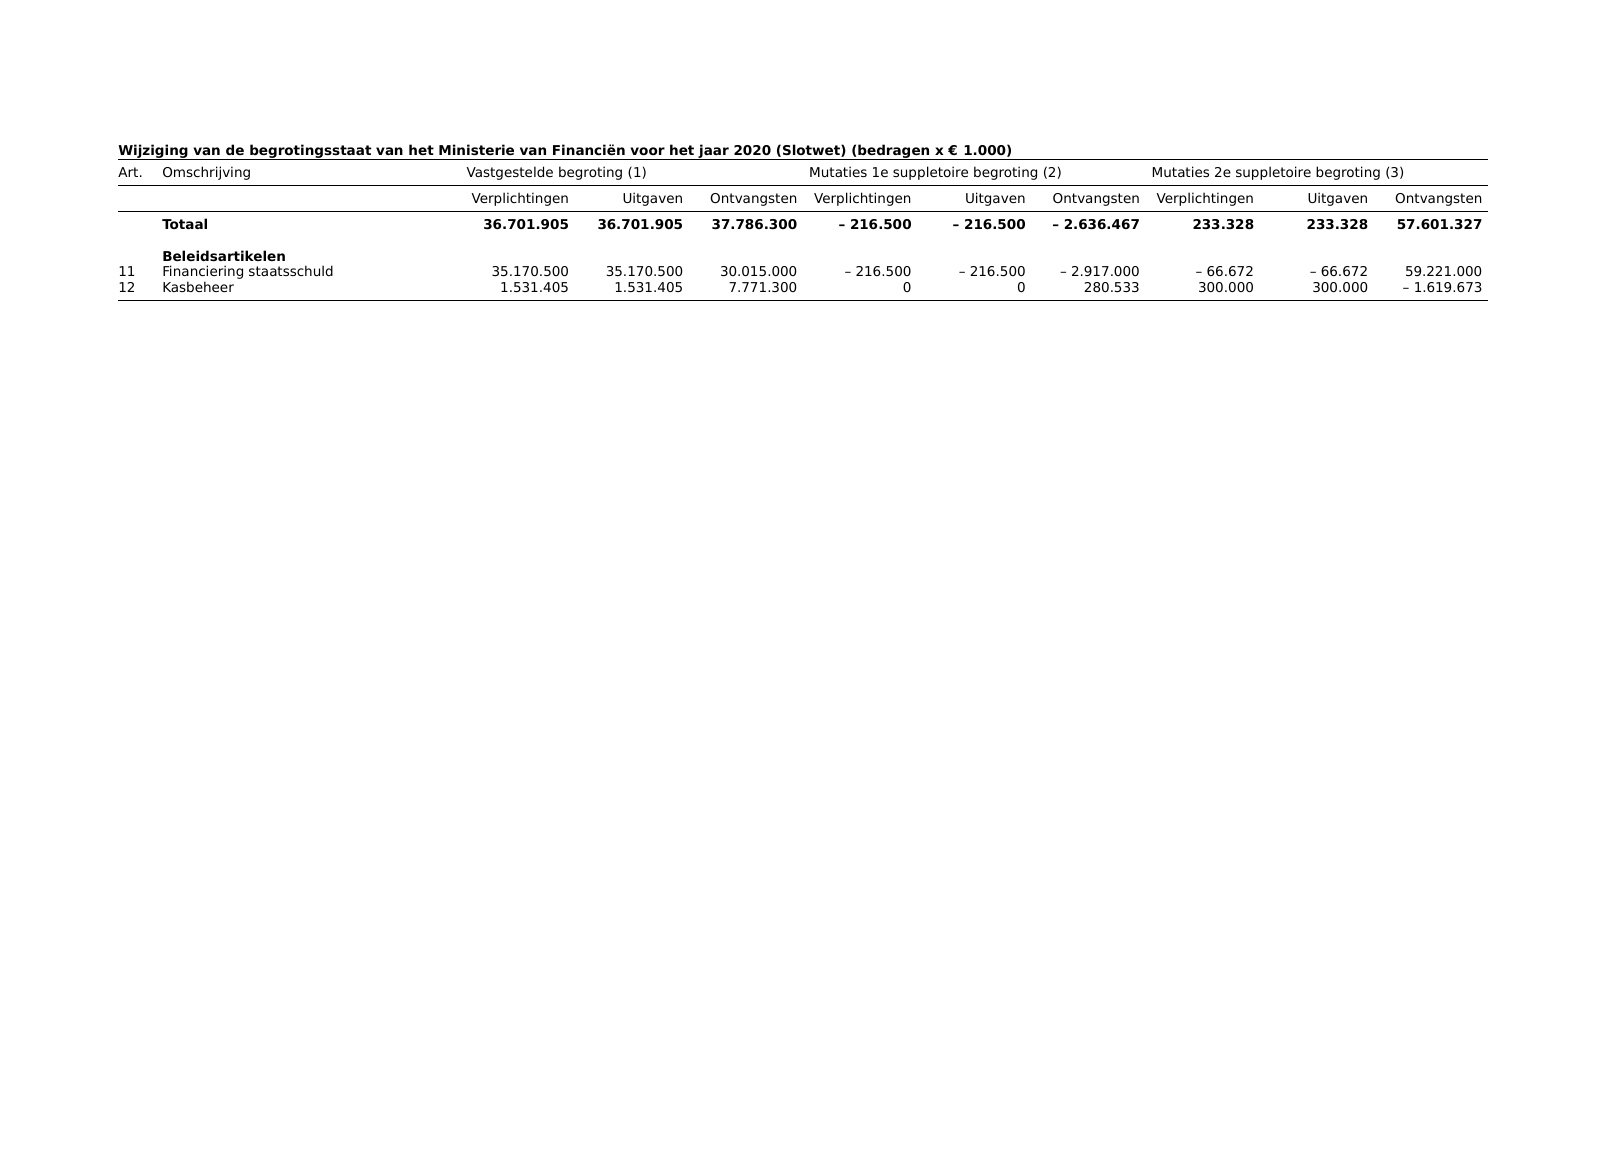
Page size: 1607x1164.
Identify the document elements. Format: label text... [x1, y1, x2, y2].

table_cell 1.531.405 [575, 280, 689, 300]
table_cell [1260, 248, 1374, 264]
table_cell Mutaties 1e suppletoire begroting (2) [803, 160, 1146, 185]
table_cell Uitgaven [1260, 186, 1374, 211]
table_cell [1031, 233, 1146, 248]
table_cell [461, 248, 575, 264]
table_cell [803, 248, 917, 264]
table_cell [461, 233, 575, 248]
table_cell [917, 248, 1031, 264]
table_cell Omschrijving [156, 160, 461, 185]
table_cell Totaal [156, 212, 461, 233]
table_cell [1031, 248, 1146, 264]
table_cell 300.000 [1146, 280, 1260, 300]
table_cell 57.601.327 [1374, 212, 1488, 233]
table_cell Vastgestelde begroting (1) [461, 160, 803, 185]
table_cell [1260, 233, 1374, 248]
table_header Wijziging van de begrotingsstaat van het Ministerie van Financiën voor het jaar 2020 (Slotwet) (bedragen x € 1.000) [118, 143, 1488, 159]
table_cell 0 [917, 280, 1031, 300]
table_cell Uitgaven [575, 186, 689, 211]
table_cell – 1.619.673 [1374, 280, 1488, 300]
table_cell [803, 233, 917, 248]
table_cell Uitgaven [917, 186, 1031, 211]
table_cell – 2.917.000 [1031, 264, 1146, 280]
table_cell [1146, 248, 1260, 264]
table_cell – 66.672 [1146, 264, 1260, 280]
table_cell 300.000 [1260, 280, 1374, 300]
table_cell 1.531.405 [461, 280, 575, 300]
table_cell Beleidsartikelen [156, 248, 461, 264]
table_cell Ontvangsten [1031, 186, 1146, 211]
table_cell 37.786.300 [689, 212, 803, 233]
table_cell – 216.500 [917, 212, 1031, 233]
table_cell [118, 212, 156, 233]
table_cell Kasbeheer [156, 280, 461, 300]
table_cell 59.221.000 [1374, 264, 1488, 280]
table_cell 0 [803, 280, 917, 300]
table_cell – 216.500 [803, 264, 917, 280]
table_cell – 216.500 [917, 264, 1031, 280]
table_cell [1374, 248, 1488, 264]
table_cell [1146, 233, 1260, 248]
table_cell [575, 248, 689, 264]
table_cell Mutaties 2e suppletoire begroting (3) [1146, 160, 1488, 185]
table_cell 12 [118, 280, 156, 300]
table_cell [1374, 233, 1488, 248]
table_cell 36.701.905 [461, 212, 575, 233]
table_cell [118, 248, 156, 264]
table_cell [575, 233, 689, 248]
table_cell – 2.636.467 [1031, 212, 1146, 233]
table_cell – 216.500 [803, 212, 917, 233]
table_cell Verplichtingen [461, 186, 575, 211]
table_cell [156, 186, 461, 211]
table_cell – 66.672 [1260, 264, 1374, 280]
table_cell [917, 233, 1031, 248]
table_cell 233.328 [1146, 212, 1260, 233]
table_cell 35.170.500 [575, 264, 689, 280]
table_cell [689, 233, 803, 248]
table_cell Verplichtingen [803, 186, 917, 211]
table_cell Art. [118, 160, 156, 185]
table_cell [689, 248, 803, 264]
table_cell 233.328 [1260, 212, 1374, 233]
table_cell Financiering staatsschuld [156, 264, 461, 280]
table_cell [118, 233, 156, 248]
table_cell 7.771.300 [689, 280, 803, 300]
table_cell Verplichtingen [1146, 186, 1260, 211]
table_cell Ontvangsten [1374, 186, 1488, 211]
table_cell 35.170.500 [461, 264, 575, 280]
table_cell [118, 186, 156, 211]
table_cell 11 [118, 264, 156, 280]
table_cell 30.015.000 [689, 264, 803, 280]
table_cell [156, 233, 461, 248]
table_cell Ontvangsten [689, 186, 803, 211]
table_cell 280.533 [1031, 280, 1146, 300]
table_cell 36.701.905 [575, 212, 689, 233]
